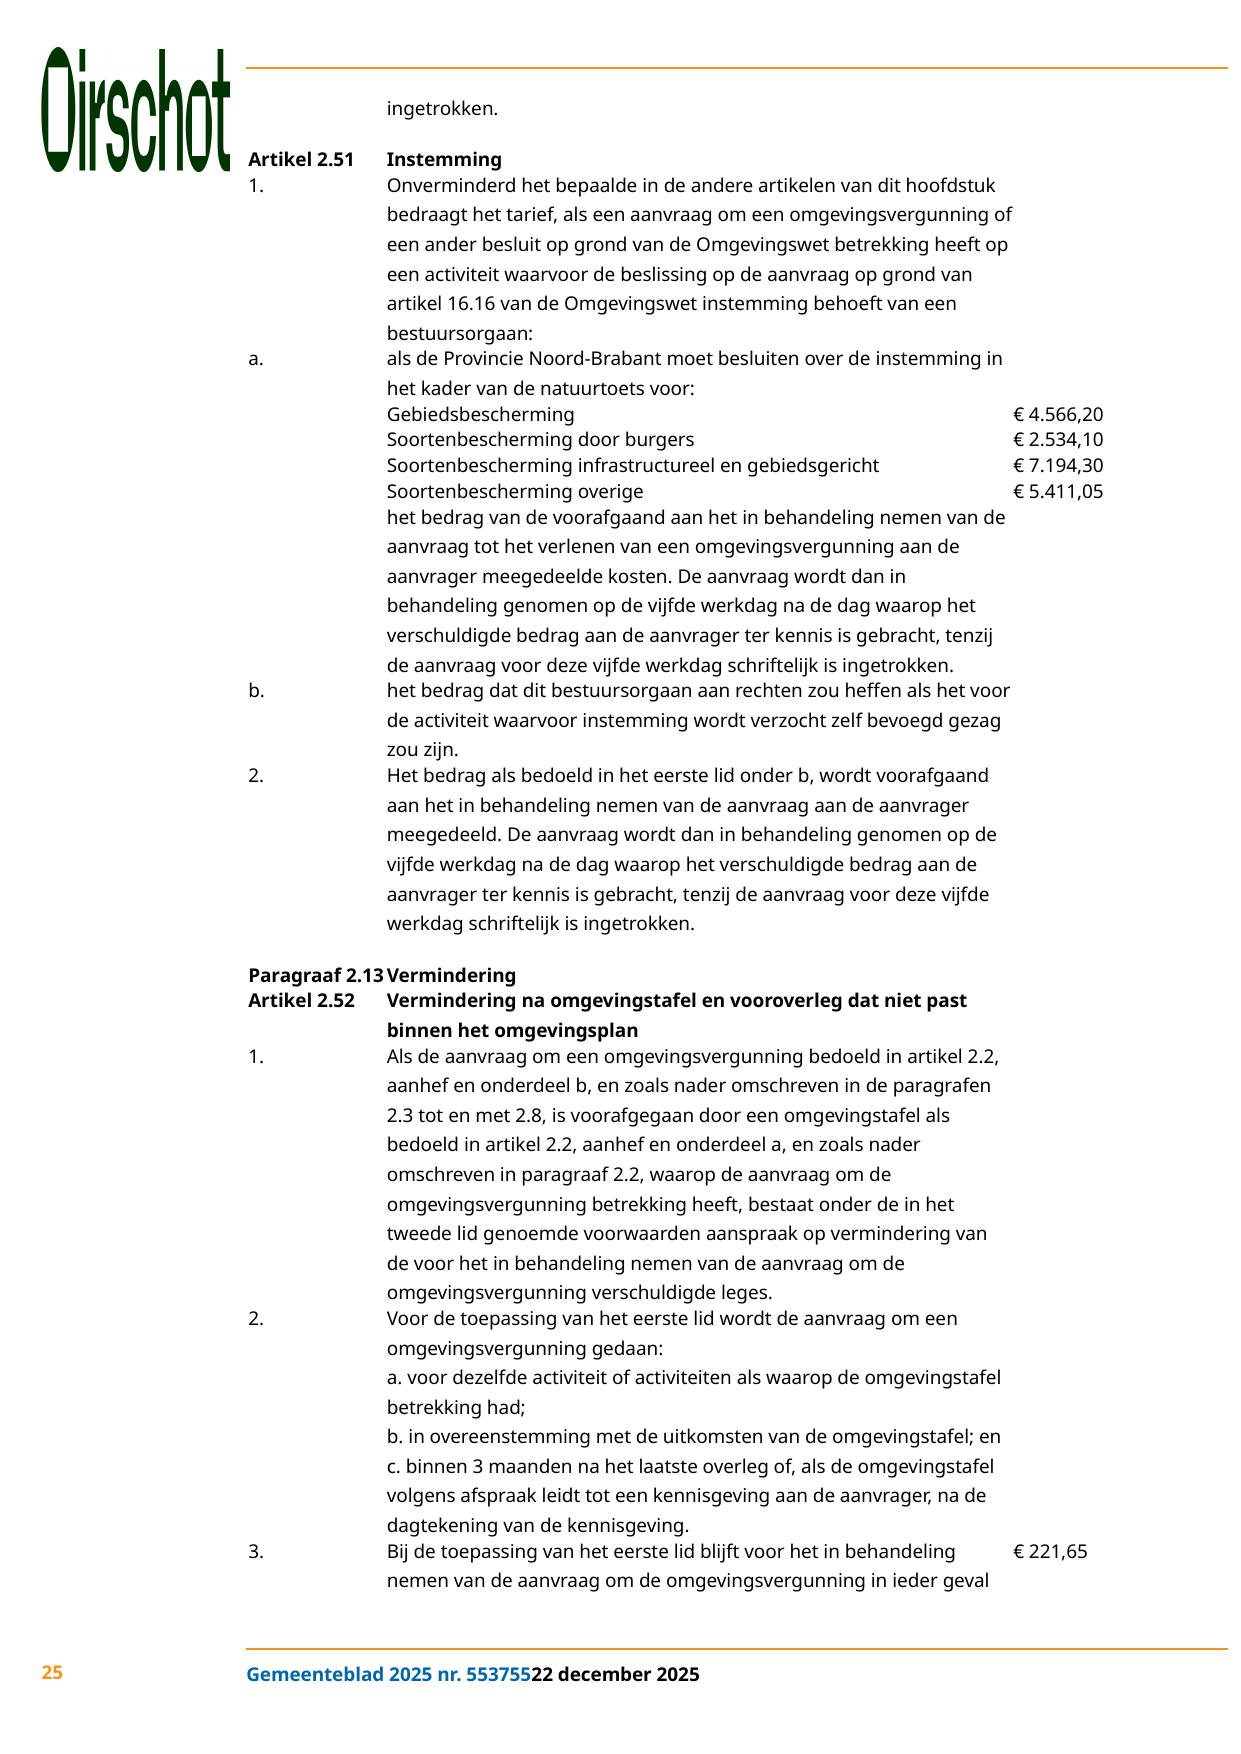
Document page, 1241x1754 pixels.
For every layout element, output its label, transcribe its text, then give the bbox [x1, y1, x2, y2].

table_cell 3. [248, 1538, 387, 1593]
table_cell [248, 453, 387, 478]
table_cell [1013, 95, 1152, 121]
table_cell als de Provincie Noord-Brabant moet besluiten over de instemming in het kader van de natuurtoets voor: [387, 346, 1013, 401]
table_cell [1013, 763, 1152, 936]
table_cell [387, 121, 1013, 146]
table_cell Artikel 2.52 [248, 988, 387, 1043]
table_cell het bedrag van de voorafgaand aan het in behandeling nemen van de aanvraag tot het verlenen van een omgevingsvergunning aan de aanvrager meegedeelde kosten. De aanvraag wordt dan in behandeling genomen op de vijfde werkdag na de dag waarop het verschuldigde bedrag aan de aanvrager ter kennis is gebracht, tenzij de aanvraag voor deze vijfde werkdag schriftelijk is ingetrokken. [387, 504, 1013, 677]
table_cell [1013, 1305, 1152, 1538]
table_cell [1013, 346, 1152, 401]
table_cell [1013, 678, 1152, 762]
table_cell € 7.194,30 [1013, 453, 1152, 478]
table_cell Het bedrag als bedoeld in het eerste lid onder b, wordt voorafgaand aan het in behandeling nemen van de aanvraag aan de aanvrager meegedeeld. De aanvraag wordt dan in behandeling genomen op de vijfde werkdag na de dag waarop het verschuldigde bedrag aan de aanvrager ter kennis is gebracht, tenzij de aanvraag voor deze vijfde werkdag schriftelijk is ingetrokken. [387, 763, 1013, 936]
table_cell Soortenbescherming door burgers [387, 427, 1013, 452]
table_cell [248, 427, 387, 452]
table_cell [1013, 504, 1152, 677]
picture [41, 47, 231, 172]
table_cell [1013, 988, 1152, 1043]
table_cell Artikel 2.51 [248, 146, 387, 172]
table_cell [248, 478, 387, 504]
table_cell b. [248, 678, 387, 762]
table_cell [1013, 1043, 1152, 1305]
table_cell Voor de toepassing van het eerste lid wordt de aanvraag om een omgevingsvergunning gedaan: a. voor dezelfde activiteit of activiteiten als waarop de omgevingstafel betrekking had; b. in overeenstemming met de uitkomsten van de omgevingstafel; en c. binnen 3 maanden na het laatste overleg of, als de omgevingstafel volgens afspraak leidt tot een kennisgeving aan de aanvrager, na de dagtekening van de kennisgeving. [387, 1305, 1013, 1538]
table_cell ingetrokken. [387, 95, 1013, 121]
table_cell Bij de toepassing van het eerste lid blijft voor het in behandeling nemen van de aanvraag om de omgevingsvergunning in ieder geval [387, 1538, 1013, 1593]
table_cell Paragraaf 2.13 [248, 962, 387, 987]
table_cell [1013, 121, 1152, 146]
table_cell [387, 936, 1013, 962]
table_cell [248, 121, 387, 146]
table_cell [248, 504, 387, 677]
table_cell [248, 401, 387, 427]
table_cell Vermindering [387, 962, 1013, 987]
table_cell € 2.534,10 [1013, 427, 1152, 452]
table_cell 2. [248, 763, 387, 936]
table_cell € 5.411,05 [1013, 478, 1152, 504]
table_cell [1013, 172, 1152, 346]
table_cell [1013, 936, 1152, 962]
table_cell Instemming [387, 146, 1013, 172]
table_cell Soortenbescherming infrastructureel en gebiedsgericht [387, 453, 1013, 478]
table_cell [1013, 146, 1152, 172]
table_cell Als de aanvraag om een omgevingsvergunning bedoeld in artikel 2.2, aanhef en onderdeel b, en zoals nader omschreven in de paragrafen 2.3 tot en met 2.8, is voorafgegaan door een omgevingstafel als bedoeld in artikel 2.2, aanhef en onderdeel a, en zoals nader omschreven in paragraaf 2.2, waarop de aanvraag om de omgevingsvergunning betrekking heeft, bestaat onder de in het tweede lid genoemde voorwaarden aanspraak op vermindering van de voor het in behandeling nemen van de aanvraag om de omgevingsvergunning verschuldigde leges. [387, 1043, 1013, 1305]
table_cell [248, 936, 387, 962]
table_cell Gebiedsbescherming [387, 401, 1013, 427]
table_cell het bedrag dat dit bestuursorgaan aan rechten zou heffen als het voor de activiteit waarvoor instemming wordt verzocht zelf bevoegd gezag zou zijn. [387, 678, 1013, 762]
table_cell 2. [248, 1305, 387, 1538]
table_cell Onverminderd het bepaalde in de andere artikelen van dit hoofdstuk bedraagt het tarief, als een aanvraag om een omgevingsvergunning of een ander besluit op grond van de Omgevingswet betrekking heeft op een activiteit waarvoor de beslissing op de aanvraag op grond van artikel 16.16 van de Omgevingswet instemming behoeft van een bestuursorgaan: [387, 172, 1013, 346]
table_cell a. [248, 346, 387, 401]
table_cell Vermindering na omgevingstafel en vooroverleg dat niet past binnen het omgevingsplan [387, 988, 1013, 1043]
table_cell [1013, 962, 1152, 987]
table_cell [248, 95, 387, 121]
table_cell Soortenbescherming overige [387, 478, 1013, 504]
table_cell € 221,65 [1013, 1538, 1152, 1593]
table_cell 1. [248, 1043, 387, 1305]
table_cell 1. [248, 172, 387, 346]
table_cell € 4.566,20 [1013, 401, 1152, 427]
